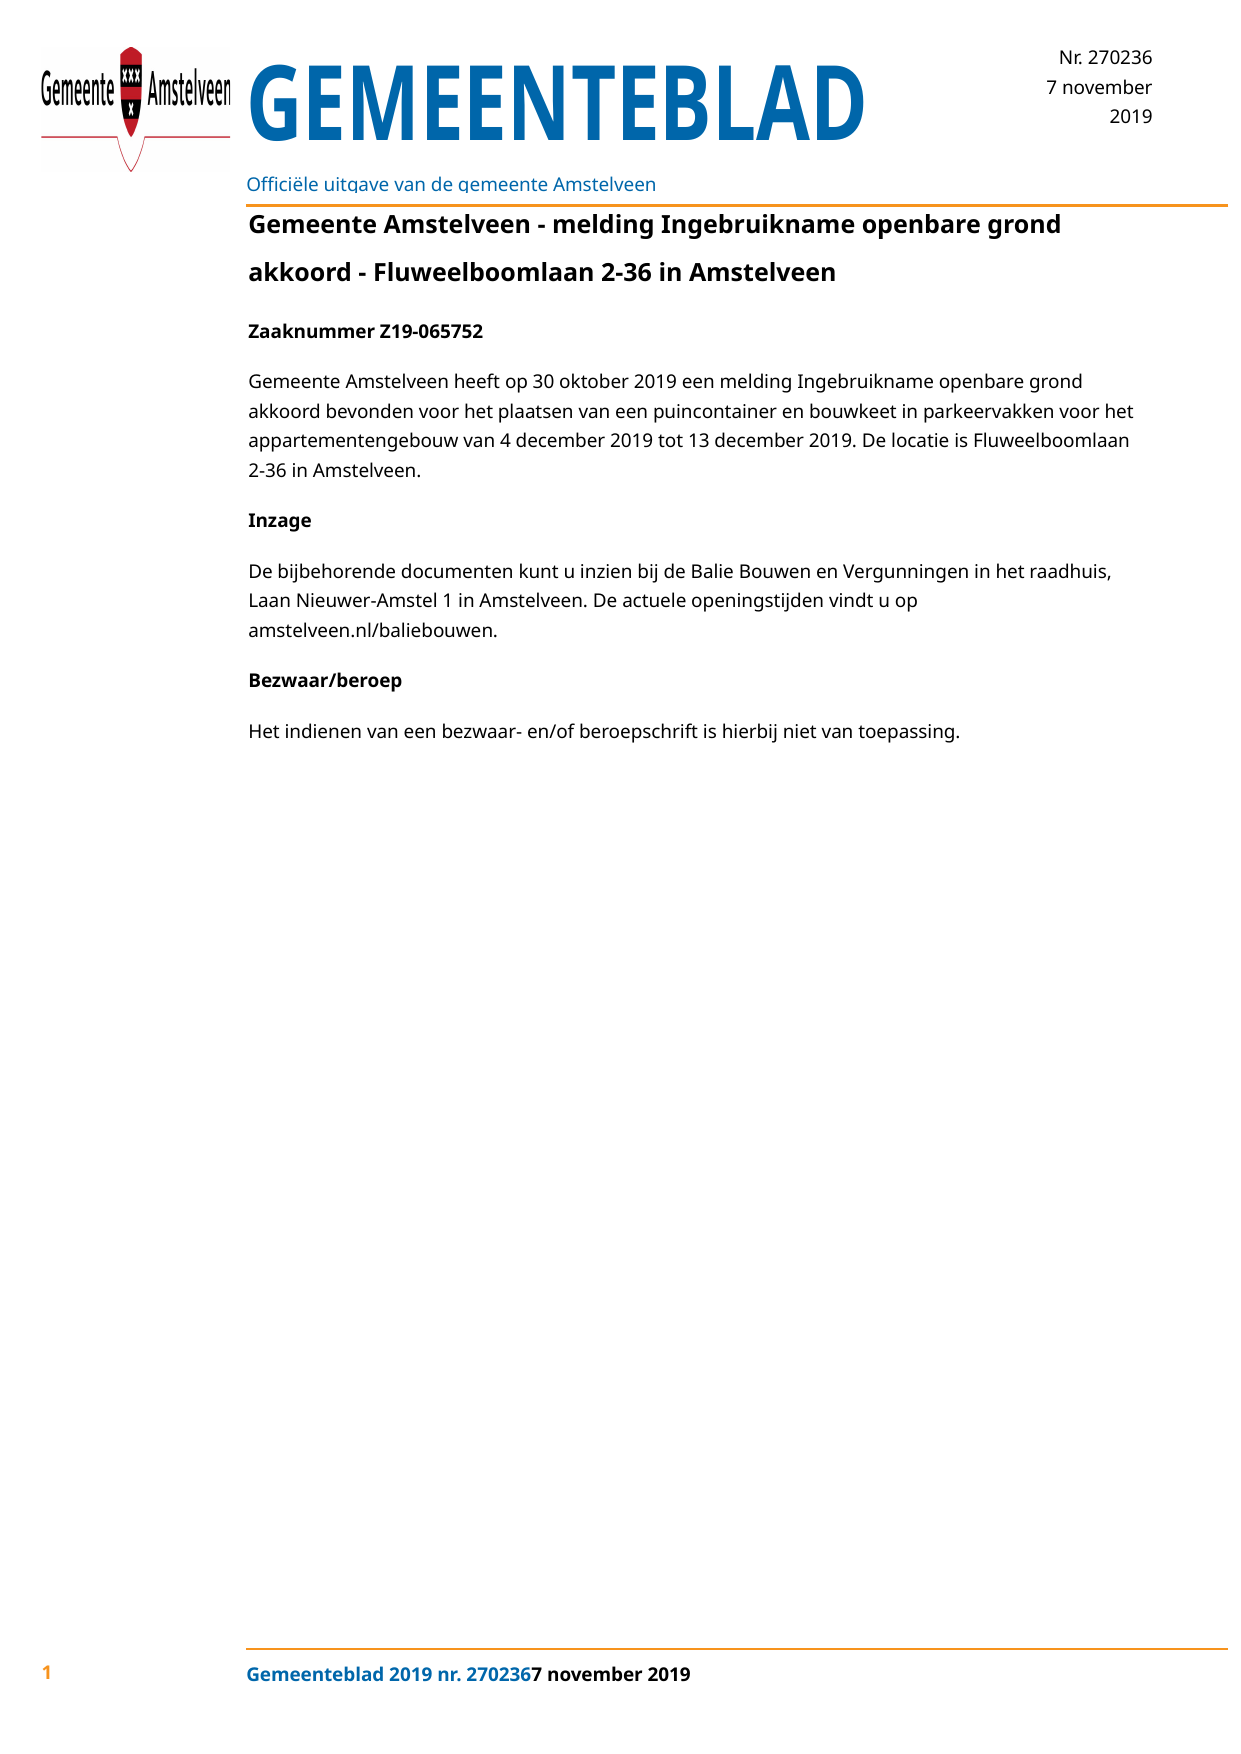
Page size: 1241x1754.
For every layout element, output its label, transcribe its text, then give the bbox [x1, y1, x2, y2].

text Bezwaar/beroep [248, 667, 1152, 693]
text Zaaknummer Z19-065752 [248, 318, 1152, 344]
text Gemeente Amstelveen - melding Ingebruikname openbare grond akkoord - Fluweelboomlaan 2-36 in Amstelveen [248, 207, 1152, 288]
text Gemeente Amstelveen heeft op 30 oktober 2019 een melding Ingebruikname openbare grond akkoord bevonden voor het plaatsen van een puincontainer en bouwkeet in parkeervakken voor het appartementengebouw van 4 december 2019 tot 13 december 2019. De locatie is Fluweelboomlaan 2-36 in Amstelveen. [248, 368, 1152, 483]
picture [41, 47, 231, 172]
text Het indienen van een bezwaar- en/of beroepschrift is hierbij niet van toepassing. [248, 718, 1152, 744]
text De bijbehorende documenten kunt u inzien bij de Balie Bouwen en Vergunningen in het raadhuis, Laan Nieuwer-Amstel 1 in Amstelveen. De actuele openingstijden vindt u op amstelveen.nl/baliebouwen. [248, 558, 1152, 643]
text Inzage [248, 507, 1152, 533]
